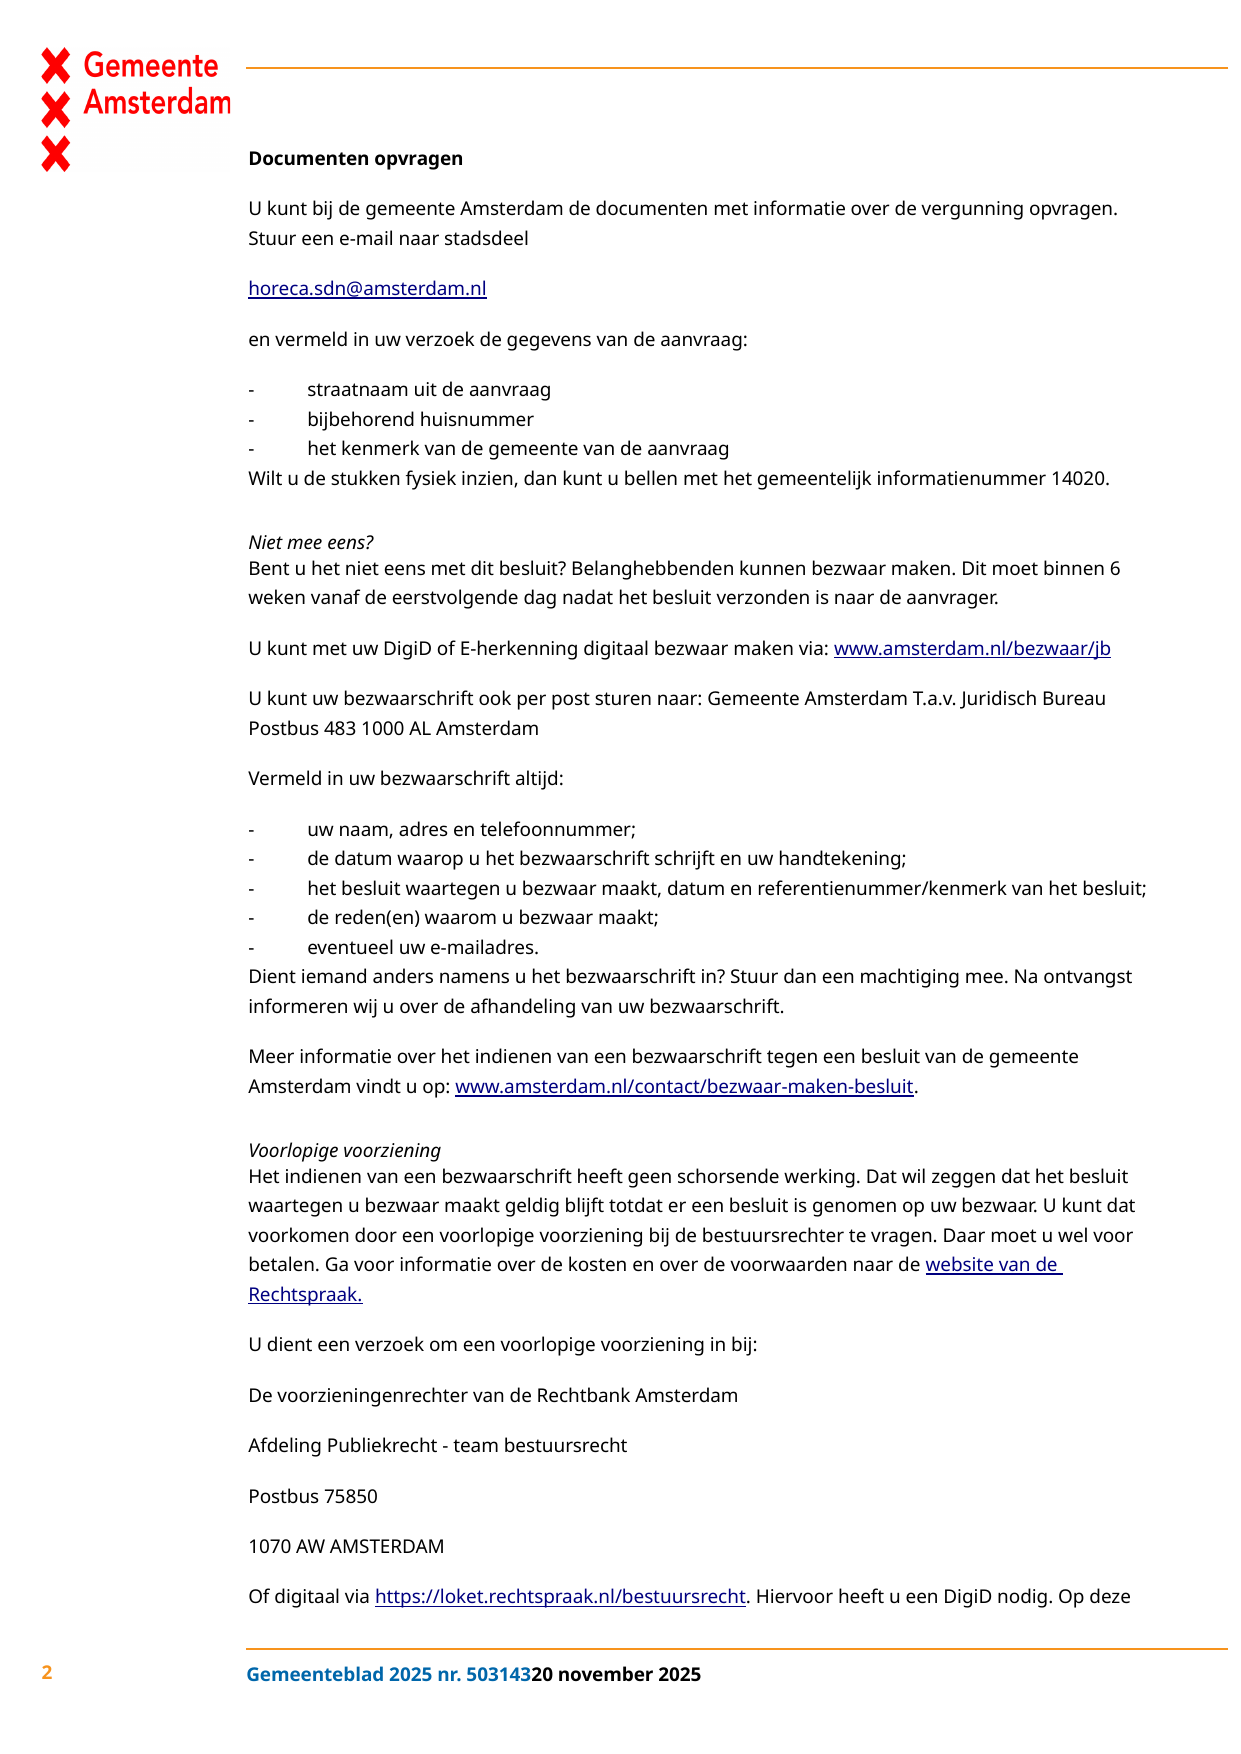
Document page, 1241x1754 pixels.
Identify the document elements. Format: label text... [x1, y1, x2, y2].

list het kenmerk van de gemeente van de aanvraag [248, 436, 1152, 461]
list de reden(en) waarom u bezwaar maakt; [248, 904, 1152, 930]
text Het indienen van een bezwaarschrift heeft geen schorsende werking. Dat wil zeggen dat het besluit waartegen u bezwaar maakt geldig blijft totdat er een besluit is genomen op uw bezwaar. U kunt dat voorkomen door een voorlopige voorziening bij de bestuursrechter te vragen. Daar moet u wel voor betalen. Ga voor informatie over de kosten en over de voorwaarden naar de website van de Rechtspraak. [248, 1163, 1152, 1307]
list uw naam, adres en telefoonnummer; [248, 816, 1152, 841]
text U kunt met uw DigiD of E-herkenning digitaal bezwaar maken via: www.amsterdam.nl/bezwaar/jb [248, 635, 1152, 661]
text en vermeld in uw verzoek de gegevens van de aanvraag: [248, 326, 1152, 352]
text Voorlopige voorziening [248, 1137, 1152, 1163]
text Afdeling Publiekrecht - team bestuursrecht [248, 1432, 1152, 1458]
text De voorzieningenrechter van de Rechtbank Amsterdam [248, 1382, 1152, 1408]
text Meer informatie over het indienen van een bezwaarschrift tegen een besluit van de gemeente Amsterdam vindt u op: www.amsterdam.nl/contact/bezwaar-maken-besluit. [248, 1044, 1152, 1099]
list eventueel uw e-mailadres. [248, 934, 1152, 960]
text 1070 AW AMSTERDAM [248, 1533, 1152, 1559]
picture [41, 47, 231, 172]
list straatnaam uit de aanvraag [248, 376, 1152, 402]
text Of digitaal via https://loket.rechtspraak.nl/bestuursrecht. Hiervoor heeft u een DigiD nodig. Op deze [248, 1584, 1152, 1609]
text U dient een verzoek om een voorlopige voorziening in bij: [248, 1332, 1152, 1357]
list bijbehorend huisnummer [248, 406, 1152, 432]
text Documenten opvragen [248, 145, 1152, 171]
text Vermeld in uw bezwaarschrift altijd: [248, 765, 1152, 791]
text Bent u het niet eens met dit besluit? Belanghebbenden kunnen bezwaar maken. Dit moet binnen 6 weken vanaf de eerstvolgende dag nadat het besluit verzonden is naar de aanvrager. [248, 555, 1152, 610]
text Dient iemand anders namens u het bezwaarschrift in? Stuur dan een machtiging mee. Na ontvangst informeren wij u over de afhandeling van uw bezwaarschrift. [248, 964, 1152, 1019]
list de datum waarop u het bezwaarschrift schrijft en uw handtekening; [248, 845, 1152, 871]
text horeca.sdn@amsterdam.nl [248, 276, 1152, 301]
text Postbus 75850 [248, 1483, 1152, 1509]
text U kunt bij de gemeente Amsterdam de documenten met informatie over de vergunning opvragen. Stuur een e-mail naar stadsdeel [248, 196, 1152, 251]
text Wilt u de stukken fysiek inzien, dan kunt u bellen met het gemeentelijk informatienummer 14020. [248, 465, 1152, 491]
text U kunt uw bezwaarschrift ook per post sturen naar: Gemeente Amsterdam T.a.v. Juridisch Bureau Postbus 483 1000 AL Amsterdam [248, 685, 1152, 741]
list het besluit waartegen u bezwaar maakt, datum en referentienummer/kenmerk van het besluit; [248, 875, 1152, 901]
text Niet mee eens? [248, 529, 1152, 555]
